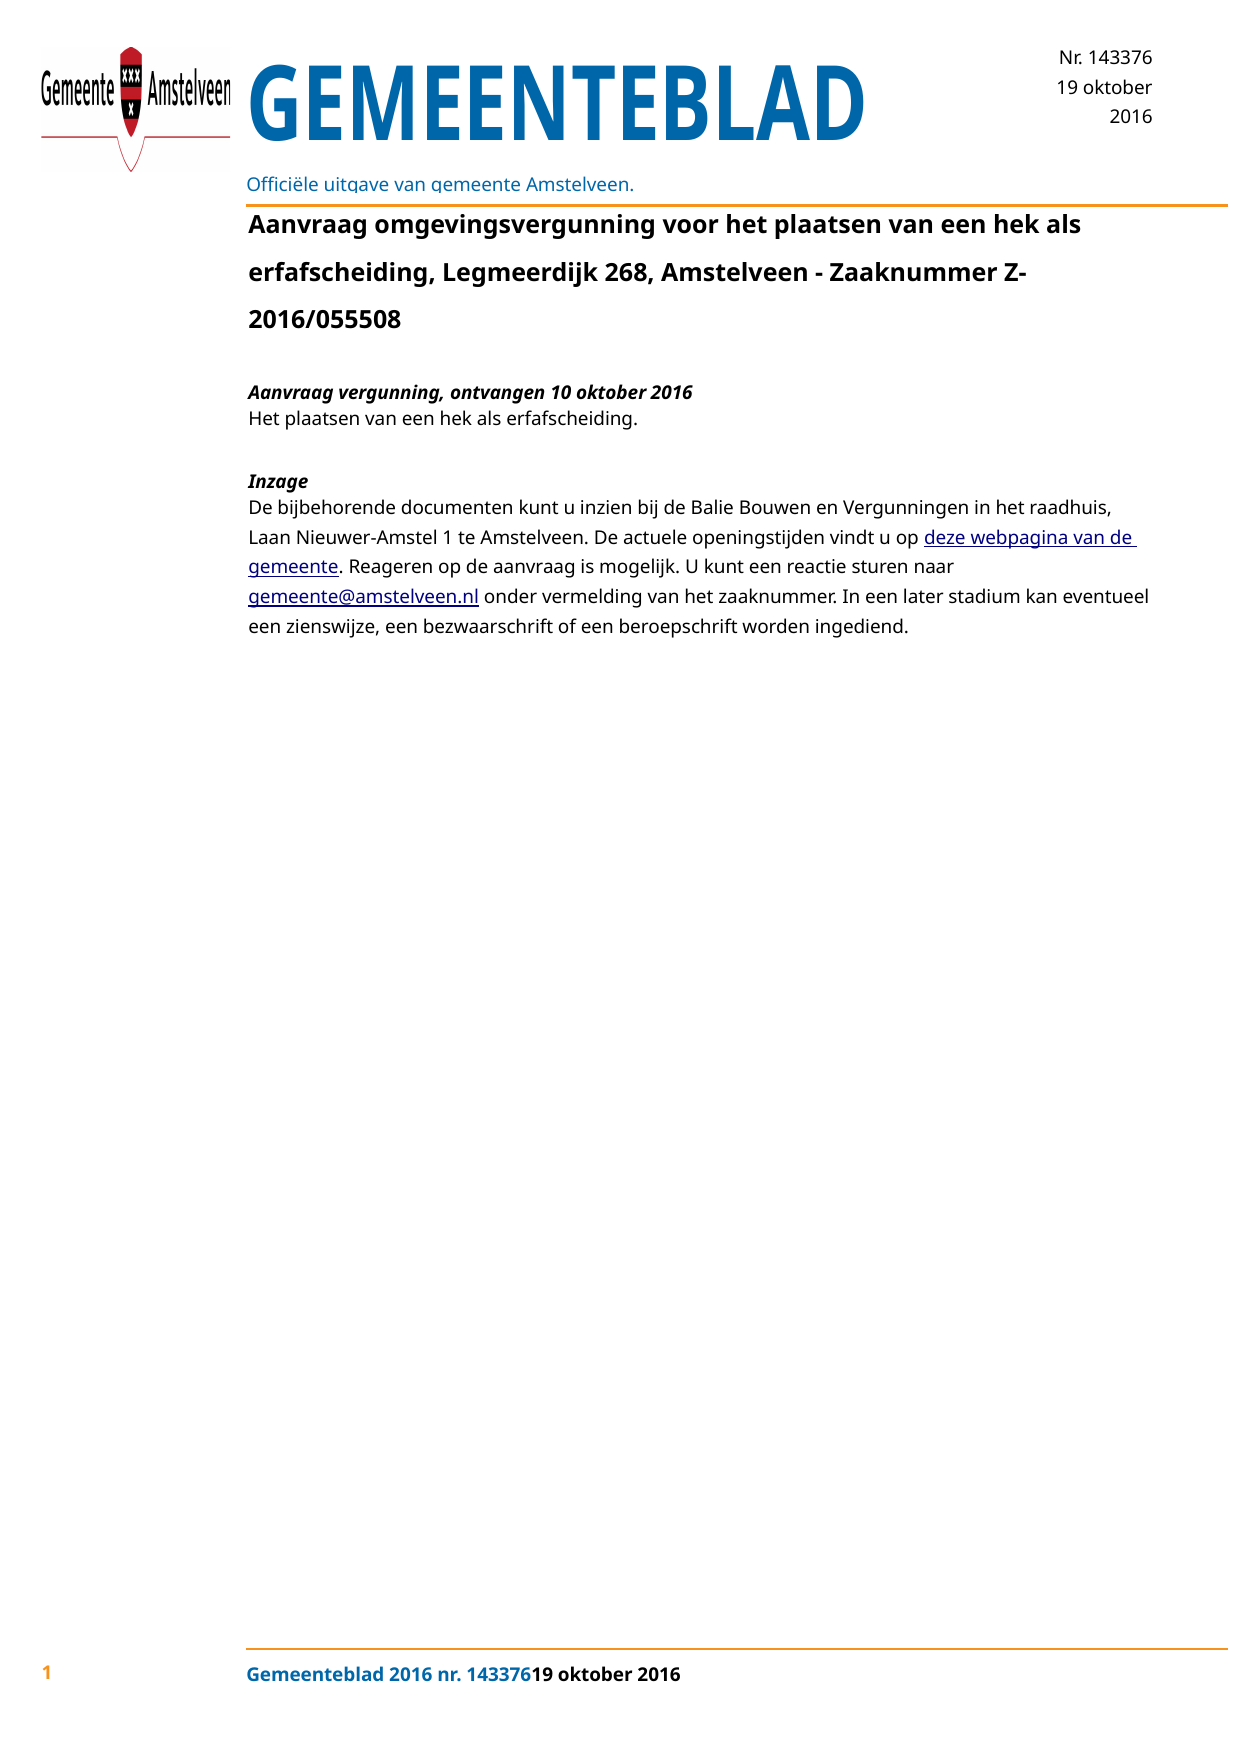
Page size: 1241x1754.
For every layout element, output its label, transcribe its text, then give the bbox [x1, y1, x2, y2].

text Inzage [248, 469, 1152, 494]
picture [41, 47, 231, 172]
text Aanvraag vergunning, ontvangen 10 oktober 2016 [248, 379, 1152, 405]
text Het plaatsen van een hek als erfafscheiding. [248, 405, 1152, 431]
text Aanvraag omgevingsvergunning voor het plaatsen van een hek als erfafscheiding, Legmeerdijk 268, Amstelveen - Zaaknummer Z-2016/055508 [248, 207, 1152, 336]
text De bijbehorende documenten kunt u inzien bij de Balie Bouwen en Vergunningen in het raadhuis, Laan Nieuwer-Amstel 1 te Amstelveen. De actuele openingstijden vindt u op deze webpagina van de gemeente. Reageren op de aanvraag is mogelijk. U kunt een reactie sturen naar gemeente@amstelveen.nl onder vermelding van het zaaknummer. In een later stadium kan eventueel een zienswijze, een bezwaarschrift of een beroepschrift worden ingediend. [248, 494, 1152, 638]
